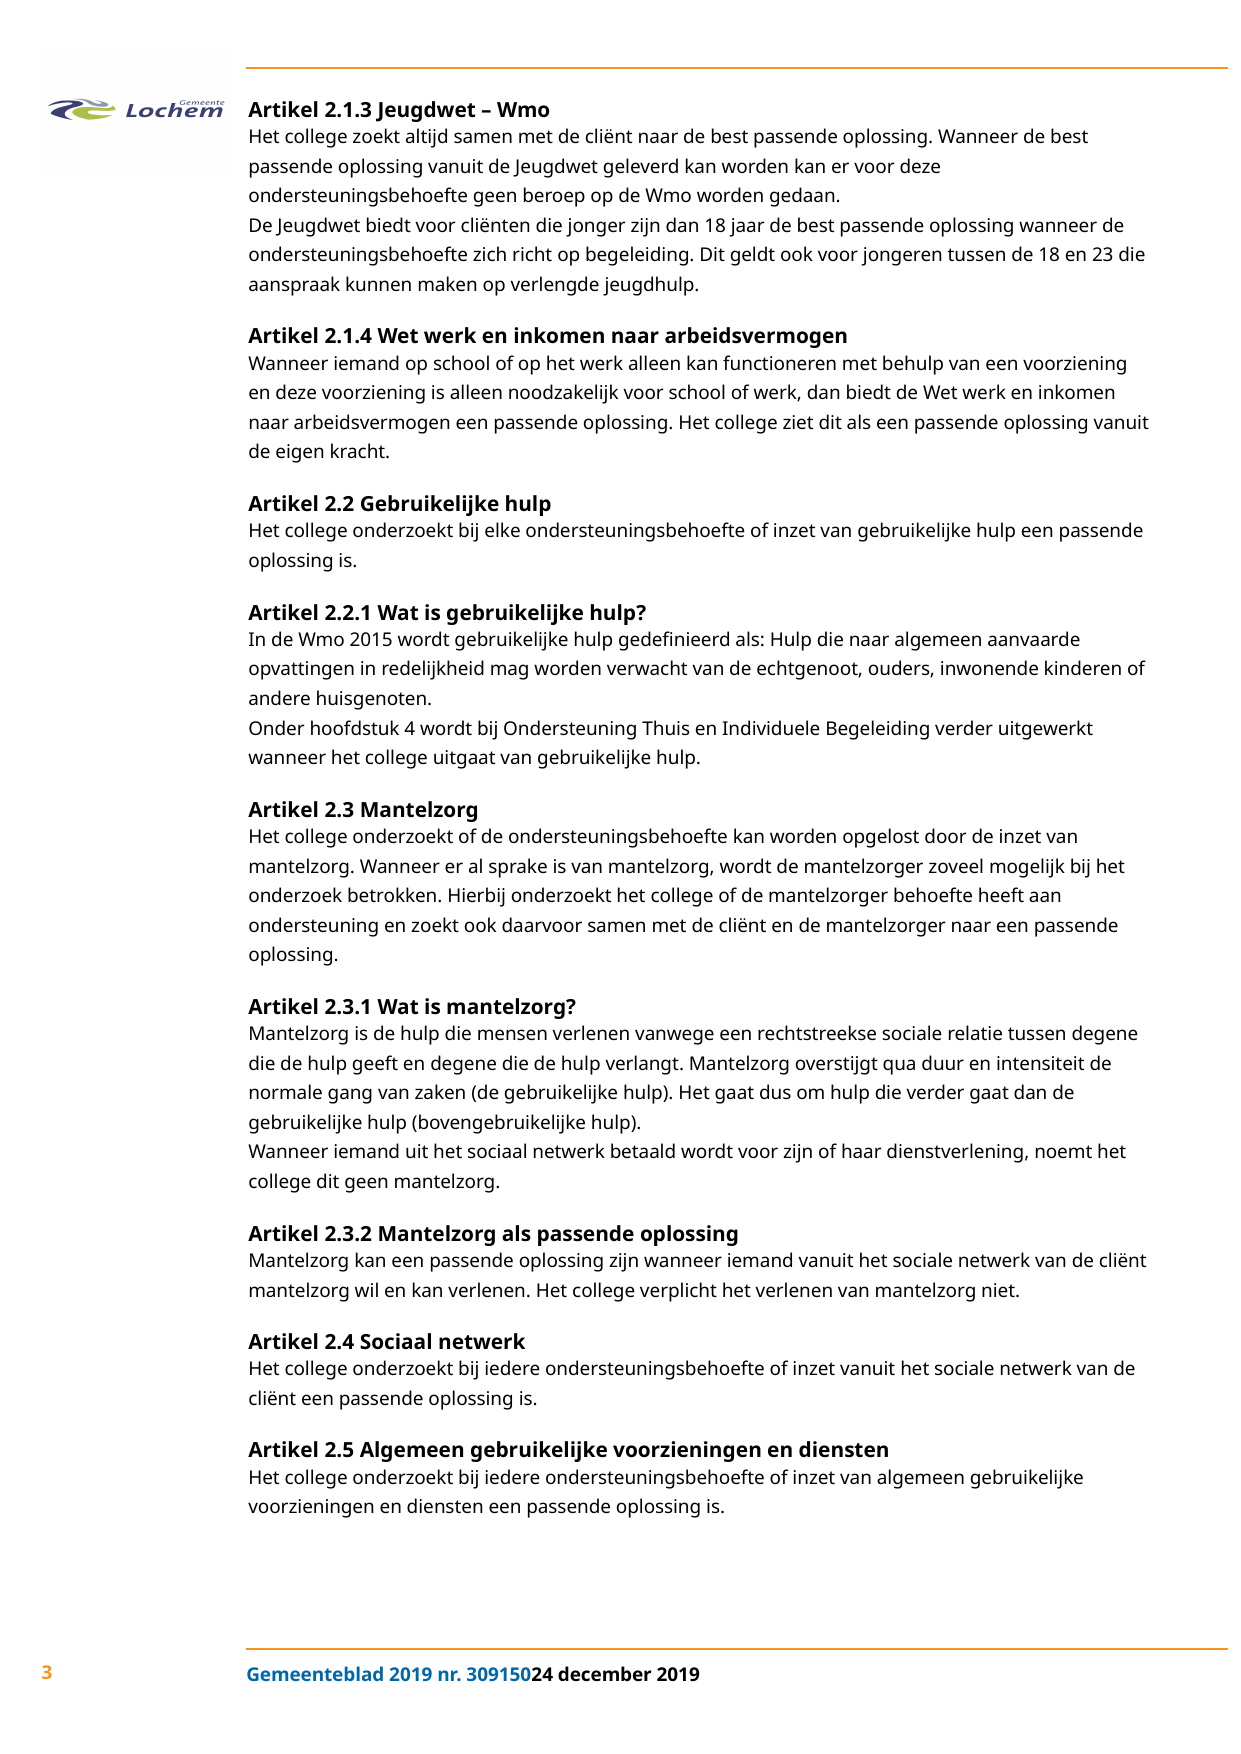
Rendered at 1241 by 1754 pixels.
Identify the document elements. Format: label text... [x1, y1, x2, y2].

text Het college onderzoekt bij iedere ondersteuningsbehoefte of inzet vanuit het sociale netwerk van de cliënt een passende oplossing is. [248, 1356, 1152, 1411]
text Artikel 2.2 Gebruikelijke hulp [248, 489, 1152, 518]
text Het college onderzoekt bij elke ondersteuningsbehoefte of inzet van gebruikelijke hulp een passende oplossing is. [248, 518, 1152, 573]
text Het college zoekt altijd samen met de cliënt naar de best passende oplossing. Wanneer de best passende oplossing vanuit de Jeugdwet geleverd kan worden kan er voor deze ondersteuningsbehoefte geen beroep op de Wmo worden gedaan. [248, 123, 1152, 208]
text Artikel 2.3 Mantelzorg [248, 795, 1152, 823]
text Artikel 2.1.3 Jeugdwet – Wmo [248, 95, 1152, 123]
text Artikel 2.3.1 Wat is mantelzorg? [248, 992, 1152, 1020]
text Artikel 2.1.4 Wet werk en inkomen naar arbeidsvermogen [248, 322, 1152, 350]
text Artikel 2.4 Sociaal netwerk [248, 1327, 1152, 1356]
text Het college onderzoekt bij iedere ondersteuningsbehoefte of inzet van algemeen gebruikelijke voorzieningen en diensten een passende oplossing is. [248, 1464, 1152, 1519]
text Mantelzorg is de hulp die mensen verlenen vanwege een rechtstreekse sociale relatie tussen degene die de hulp geeft en degene die de hulp verlangt. Mantelzorg overstijgt qua duur en intensiteit de normale gang van zaken (de gebruikelijke hulp). Het gaat dus om hulp die verder gaat dan de gebruikelijke hulp (bovengebruikelijke hulp). [248, 1020, 1152, 1135]
text In de Wmo 2015 wordt gebruikelijke hulp gedefinieerd als: Hulp die naar algemeen aanvaarde opvattingen in redelijkheid mag worden verwacht van de echtgenoot, ouders, inwonende kinderen of andere huisgenoten. [248, 626, 1152, 711]
text Mantelzorg kan een passende oplossing zijn wanneer iemand vanuit het sociale netwerk van de cliënt mantelzorg wil en kan verlenen. Het college verplicht het verlenen van mantelzorg niet. [248, 1247, 1152, 1302]
text Wanneer iemand op school of op het werk alleen kan functioneren met behulp van een voorziening en deze voorziening is alleen noodzakelijk voor school of werk, dan biedt de Wet werk en inkomen naar arbeidsvermogen een passende oplossing. Het college ziet dit als een passende oplossing vanuit de eigen kracht. [248, 350, 1152, 464]
picture [41, 47, 231, 172]
text Onder hoofdstuk 4 wordt bij Ondersteuning Thuis en Individuele Begeleiding verder uitgewerkt wanneer het college uitgaat van gebruikelijke hulp. [248, 715, 1152, 770]
text Het college onderzoekt of de ondersteuningsbehoefte kan worden opgelost door de inzet van mantelzorg. Wanneer er al sprake is van mantelzorg, wordt de mantelzorger zoveel mogelijk bij het onderzoek betrokken. Hierbij onderzoekt het college of de mantelzorger behoefte heeft aan ondersteuning en zoekt ook daarvoor samen met de cliënt en de mantelzorger naar een passende oplossing. [248, 823, 1152, 967]
text Artikel 2.3.2 Mantelzorg als passende oplossing [248, 1219, 1152, 1247]
text Wanneer iemand uit het sociaal netwerk betaald wordt voor zijn of haar dienstverlening, noemt het college dit geen mantelzorg. [248, 1139, 1152, 1194]
text De Jeugdwet biedt voor cliënten die jonger zijn dan 18 jaar de best passende oplossing wanneer de ondersteuningsbehoefte zich richt op begeleiding. Dit geldt ook voor jongeren tussen de 18 en 23 die aanspraak kunnen maken op verlengde jeugdhulp. [248, 212, 1152, 297]
text Artikel 2.2.1 Wat is gebruikelijke hulp? [248, 598, 1152, 626]
text Artikel 2.5 Algemeen gebruikelijke voorzieningen en diensten [248, 1436, 1152, 1464]
